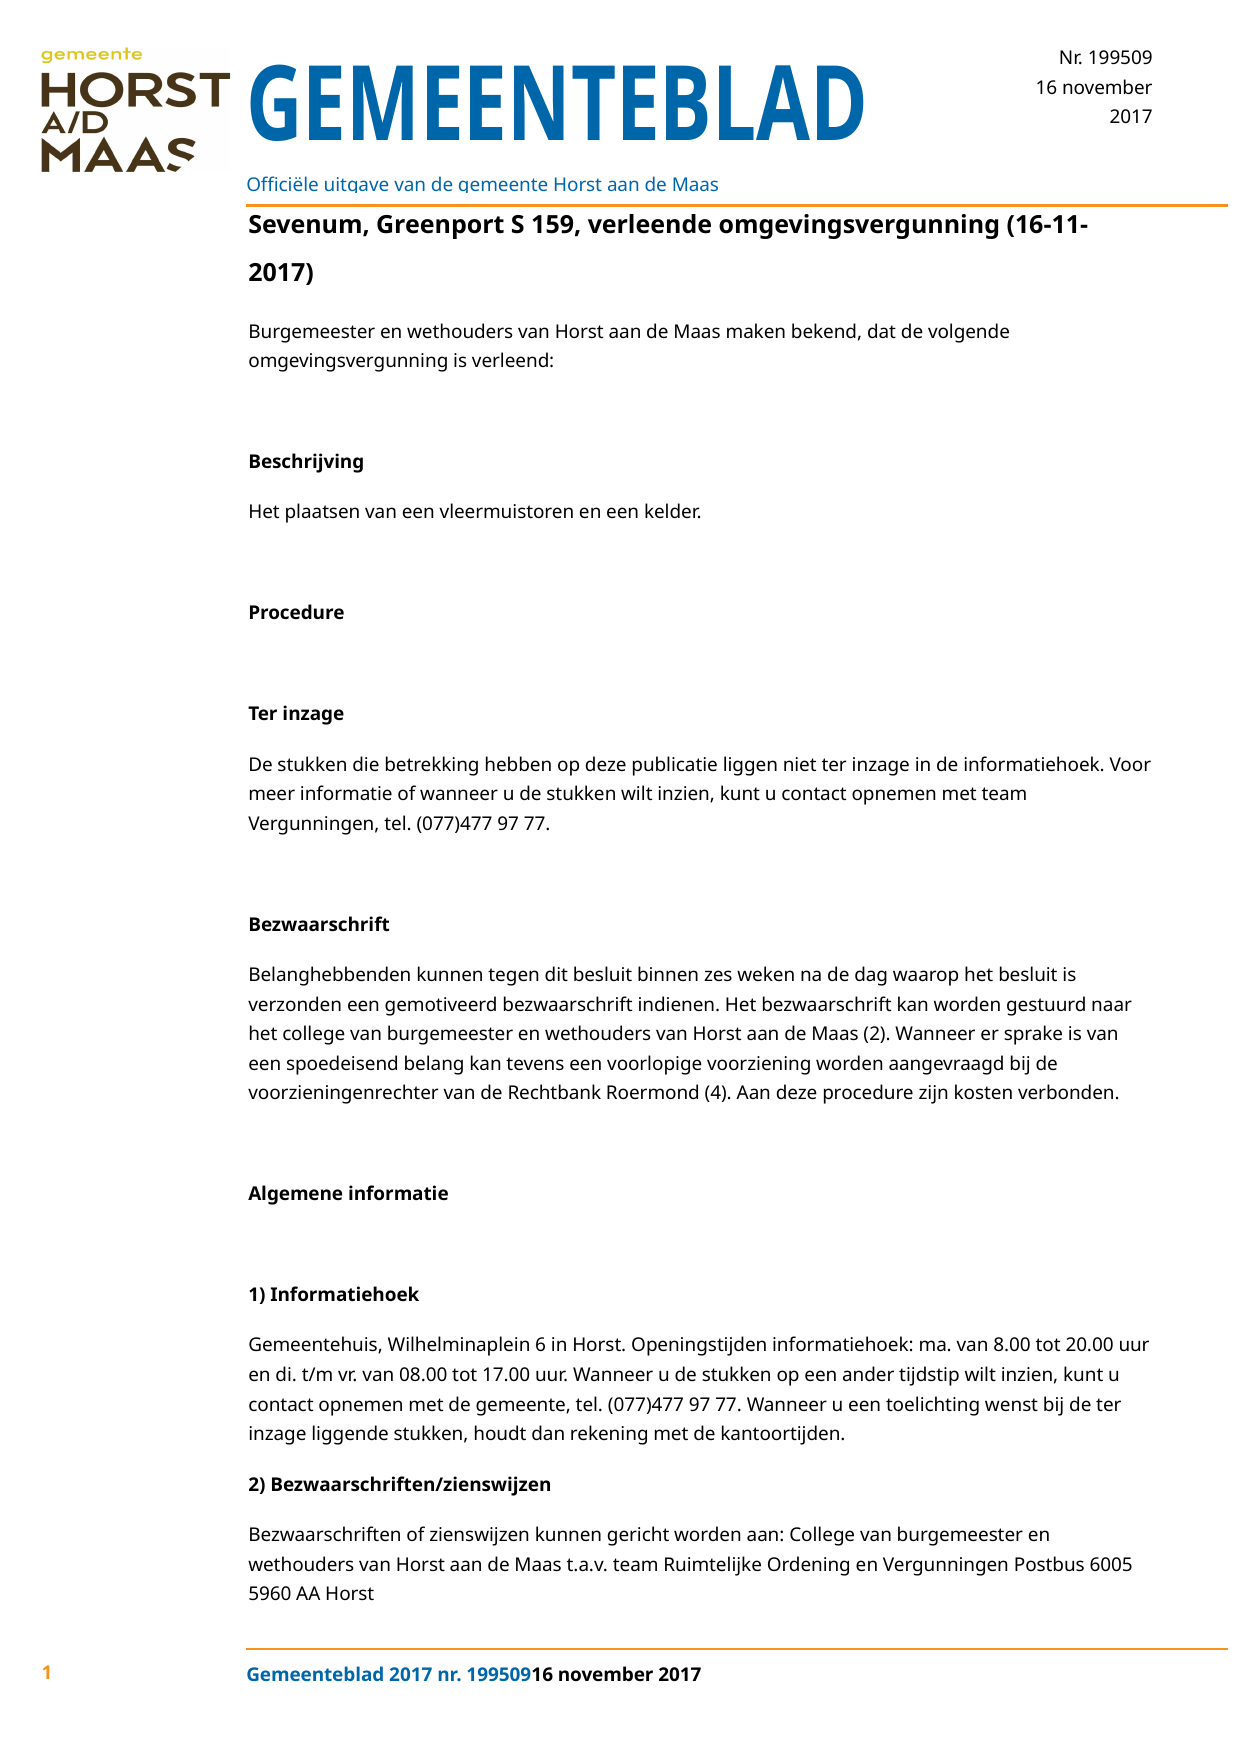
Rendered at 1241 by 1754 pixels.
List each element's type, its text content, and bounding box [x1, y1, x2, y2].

text Het plaatsen van een vleermuistoren en een kelder. [248, 499, 1152, 524]
text Algemene informatie [248, 1180, 1152, 1206]
picture [41, 47, 231, 172]
text 1) Informatiehoek [248, 1281, 1152, 1307]
text Procedure [248, 599, 1152, 625]
text Bezwaarschrift [248, 911, 1152, 937]
text Sevenum, Greenport S 159, verleende omgevingsvergunning (16-11-2017) [248, 207, 1152, 288]
text Bezwaarschriften of zienswijzen kunnen gericht worden aan: College van burgemeester en wethouders van Horst aan de Maas t.a.v. team Ruimtelijke Ordening en Vergunningen Postbus 6005 5960 AA Horst [248, 1521, 1152, 1606]
text Belanghebbenden kunnen tegen dit besluit binnen zes weken na de dag waarop het besluit is verzonden een gemotiveerd bezwaarschrift indienen. Het bezwaarschrift kan worden gestuurd naar het college van burgemeester en wethouders van Horst aan de Maas (2). Wanneer er sprake is van een spoedeisend belang kan tevens een voorlopige voorziening worden aangevraagd bij de voorzieningenrechter van de Rechtbank Roermond (4). Aan deze procedure zijn kosten verbonden. [248, 961, 1152, 1105]
text Ter inzage [248, 700, 1152, 726]
text 2) Bezwaarschriften/zienswijzen [248, 1471, 1152, 1497]
text Beschrijving [248, 448, 1152, 474]
text Burgemeester en wethouders van Horst aan de Maas maken bekend, dat de volgende omgevingsvergunning is verleend: [248, 318, 1152, 373]
text Gemeentehuis, Wilhelminaplein 6 in Horst. Openingstijden informatiehoek: ma. van 8.00 tot 20.00 uur en di. t/m vr. van 08.00 tot 17.00 uur. Wanneer u de stukken op een ander tijdstip wilt inzien, kunt u contact opnemen met de gemeente, tel. (077)477 97 77. Wanneer u een toelichting wenst bij de ter inzage liggende stukken, houdt dan rekening met de kantoortijden. [248, 1332, 1152, 1446]
text De stukken die betrekking hebben op deze publicatie liggen niet ter inzage in de informatiehoek. Voor meer informatie of wanneer u de stukken wilt inzien, kunt u contact opnemen met team Vergunningen, tel. (077)477 97 77. [248, 751, 1152, 836]
